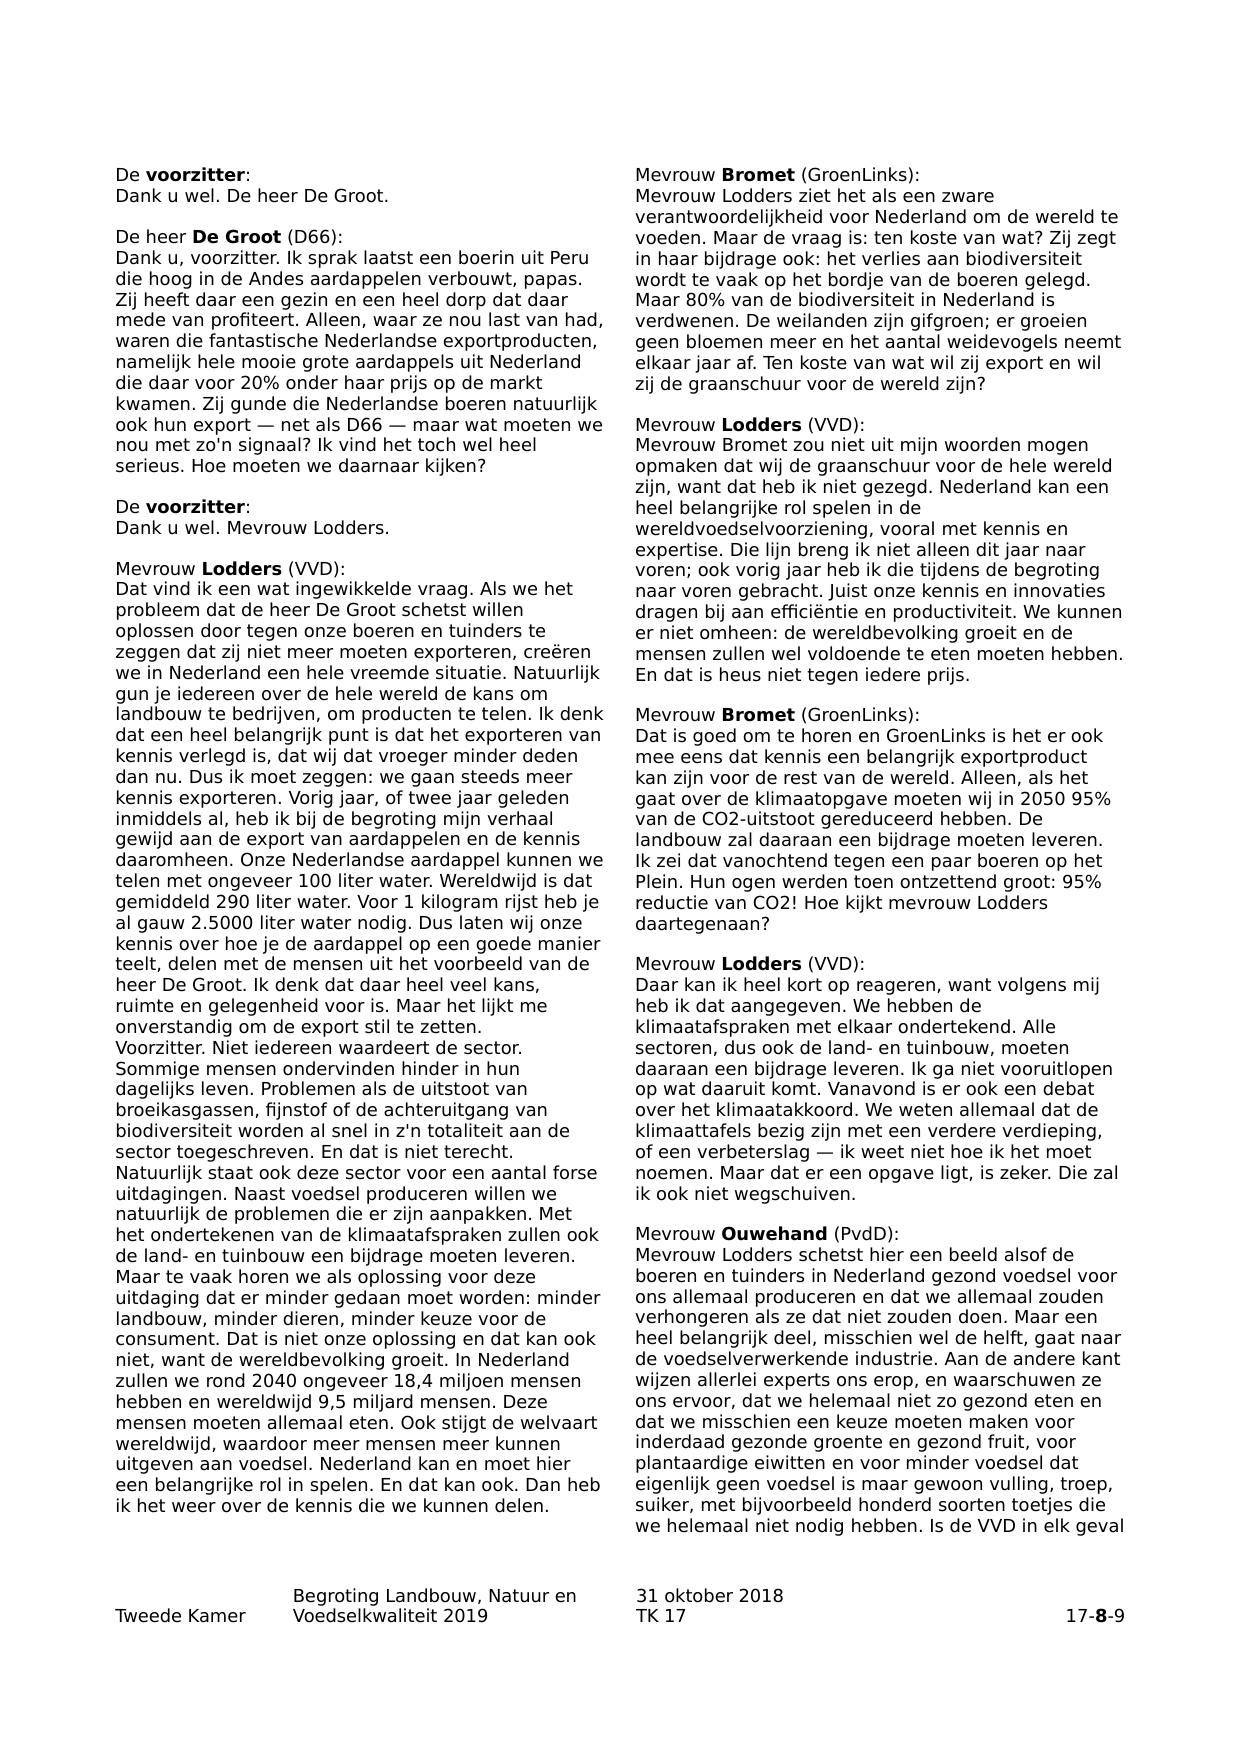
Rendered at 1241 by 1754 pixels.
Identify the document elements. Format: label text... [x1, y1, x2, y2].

text Mevrouw Lodders (VVD): [635, 954, 1125, 975]
text Mevrouw Lodders (VVD): [635, 414, 1125, 435]
text Dat vind ik een wat ingewikkelde vraag. Als we het probleem dat de heer De Groot schetst willen oplossen door tegen onze boeren en tuinders te zeggen dat zij niet meer moeten exporteren, creëren we in Nederland een hele vreemde situatie. Natuurlijk gun je iedereen over de hele wereld de kans om landbouw te bedrijven, om producten te telen. Ik denk dat een heel belangrijk punt is dat het exporteren van kennis verlegd is, dat wij dat vroeger minder deden dan nu. Dus ik moet zeggen: we gaan steeds meer kennis exporteren. Vorig jaar, of twee jaar geleden inmiddels al, heb ik bij de begroting mijn verhaal gewijd aan de export van aardappelen en de kennis daaromheen. Onze Nederlandse aardappel kunnen we telen met ongeveer 100 liter water. Wereldwijd is dat gemiddeld 290 liter water. Voor 1 kilogram rijst heb je al gauw 2.5000 liter water nodig. Dus laten wij onze kennis over hoe je de aardappel op een goede manier teelt, delen met de mensen uit het voorbeeld van de heer De Groot. Ik denk dat daar heel veel kans, ruimte en gelegenheid voor is. Maar het lijkt me onverstandig om de export stil te zetten. [115, 579, 605, 1037]
text De voorzitter: [115, 497, 605, 517]
text Mevrouw Lodders (VVD): [115, 558, 605, 579]
text Mevrouw Lodders ziet het als een zware verantwoordelijkheid voor Nederland om de wereld te voeden. Maar de vraag is: ten koste van wat? Zij zegt in haar bijdrage ook: het verlies aan biodiversiteit wordt te vaak op het bordje van de boeren gelegd. Maar 80% van de biodiversiteit in Nederland is verdwenen. De weilanden zijn gifgroen; er groeien geen bloemen meer en het aantal weidevogels neemt elkaar jaar af. Ten koste van wat wil zij export en wil zij de graanschuur voor de wereld zijn? [635, 186, 1125, 394]
text Mevrouw Bromet zou niet uit mijn woorden mogen opmaken dat wij de graanschuur voor de hele wereld zijn, want dat heb ik niet gezegd. Nederland kan een heel belangrijke rol spelen in de wereldvoedselvoorziening, vooral met kennis en expertise. Die lijn breng ik niet alleen dit jaar naar voren; ook vorig jaar heb ik die tijdens de begroting naar voren gebracht. Juist onze kennis en innovaties dragen bij aan efficiëntie en productiviteit. We kunnen er niet omheen: de wereldbevolking groeit en de mensen zullen wel voldoende te eten moeten hebben. En dat is heus niet tegen iedere prijs. [635, 435, 1125, 685]
text Dat is goed om te horen en GroenLinks is het er ook mee eens dat kennis een belangrijk exportproduct kan zijn voor de rest van de wereld. Alleen, als het gaat over de klimaatopgave moeten wij in 2050 95% van de CO2-uitstoot gereduceerd hebben. De landbouw zal daaraan een bijdrage moeten leveren. Ik zei dat vanochtend tegen een paar boeren op het Plein. Hun ogen werden toen ontzettend groot: 95% reductie van CO2! Hoe kijkt mevrouw Lodders daartegenaan? [635, 726, 1125, 934]
text Mevrouw Bromet (GroenLinks): [635, 165, 1125, 186]
text Dank u, voorzitter. Ik sprak laatst een boerin uit Peru die hoog in de Andes aardappelen verbouwt, papas. Zij heeft daar een gezin en een heel dorp dat daar mede van profiteert. Alleen, waar ze nou last van had, waren die fantastische Nederlandse exportproducten, namelijk hele mooie grote aardappels uit Nederland die daar voor 20% onder haar prijs op de markt kwamen. Zij gunde die Nederlandse boeren natuurlijk ook hun export — net als D66 — maar wat moeten we nou met zo'n signaal? Ik vind het toch wel heel serieus. Hoe moeten we daarnaar kijken? [115, 248, 605, 477]
text Daar kan ik heel kort op reageren, want volgens mij heb ik dat aangegeven. We hebben de klimaatafspraken met elkaar ondertekend. Alle sectoren, dus ook de land- en tuinbouw, moeten daaraan een bijdrage leveren. Ik ga niet vooruitlopen op wat daaruit komt. Vanavond is er ook een debat over het klimaatakkoord. We weten allemaal dat de klimaattafels bezig zijn met een verdere verdieping, of een verbeterslag — ik weet niet hoe ik het moet noemen. Maar dat er een opgave ligt, is zeker. Die zal ik ook niet wegschuiven. [635, 975, 1125, 1204]
text De heer De Groot (D66): [115, 227, 605, 248]
text De voorzitter: [115, 165, 605, 186]
text Mevrouw Lodders schetst hier een beeld alsof de boeren en tuinders in Nederland gezond voedsel voor ons allemaal produceren en dat we allemaal zouden verhongeren als ze dat niet zouden doen. Maar een heel belangrijk deel, misschien wel de helft, gaat naar de voedselverwerkende industrie. Aan de andere kant wijzen allerlei experts ons erop, en waarschuwen ze ons ervoor, dat we helemaal niet zo gezond eten en dat we misschien een keuze moeten maken voor inderdaad gezonde groente en gezond fruit, voor plantaardige eiwitten en voor minder voedsel dat eigenlijk geen voedsel is maar gewoon vulling, troep, suiker, met bijvoorbeeld honderd soorten toetjes die we helemaal niet nodig hebben. Is de VVD in elk geval [635, 1245, 1125, 1536]
text Dank u wel. Mevrouw Lodders. [115, 517, 605, 538]
text Mevrouw Ouwehand (PvdD): [635, 1224, 1125, 1245]
text Dank u wel. De heer De Groot. [115, 186, 605, 207]
text Mevrouw Bromet (GroenLinks): [635, 705, 1125, 726]
text Voorzitter. Niet iedereen waardeert de sector. Sommige mensen ondervinden hinder in hun dagelijks leven. Problemen als de uitstoot van broeikasgassen, fijnstof of de achteruitgang van biodiversiteit worden al snel in z'n totaliteit aan de sector toegeschreven. En dat is niet terecht. Natuurlijk staat ook deze sector voor een aantal forse uitdagingen. Naast voedsel produceren willen we natuurlijk de problemen die er zijn aanpakken. Met het ondertekenen van de klimaatafspraken zullen ook de land- en tuinbouw een bijdrage moeten leveren. Maar te vaak horen we als oplossing voor deze uitdaging dat er minder gedaan moet worden: minder landbouw, minder dieren, minder keuze voor de consument. Dat is niet onze oplossing en dat kan ook niet, want de wereldbevolking groeit. In Nederland zullen we rond 2040 ongeveer 18,4 miljoen mensen hebben en wereldwijd 9,5 miljard mensen. Deze mensen moeten allemaal eten. Ook stijgt de welvaart wereldwijd, waardoor meer mensen meer kunnen uitgeven aan voedsel. Nederland kan en moet hier een belangrijke rol in spelen. En dat kan ook. Dan heb ik het weer over de kennis die we kunnen delen. [115, 1037, 605, 1517]
